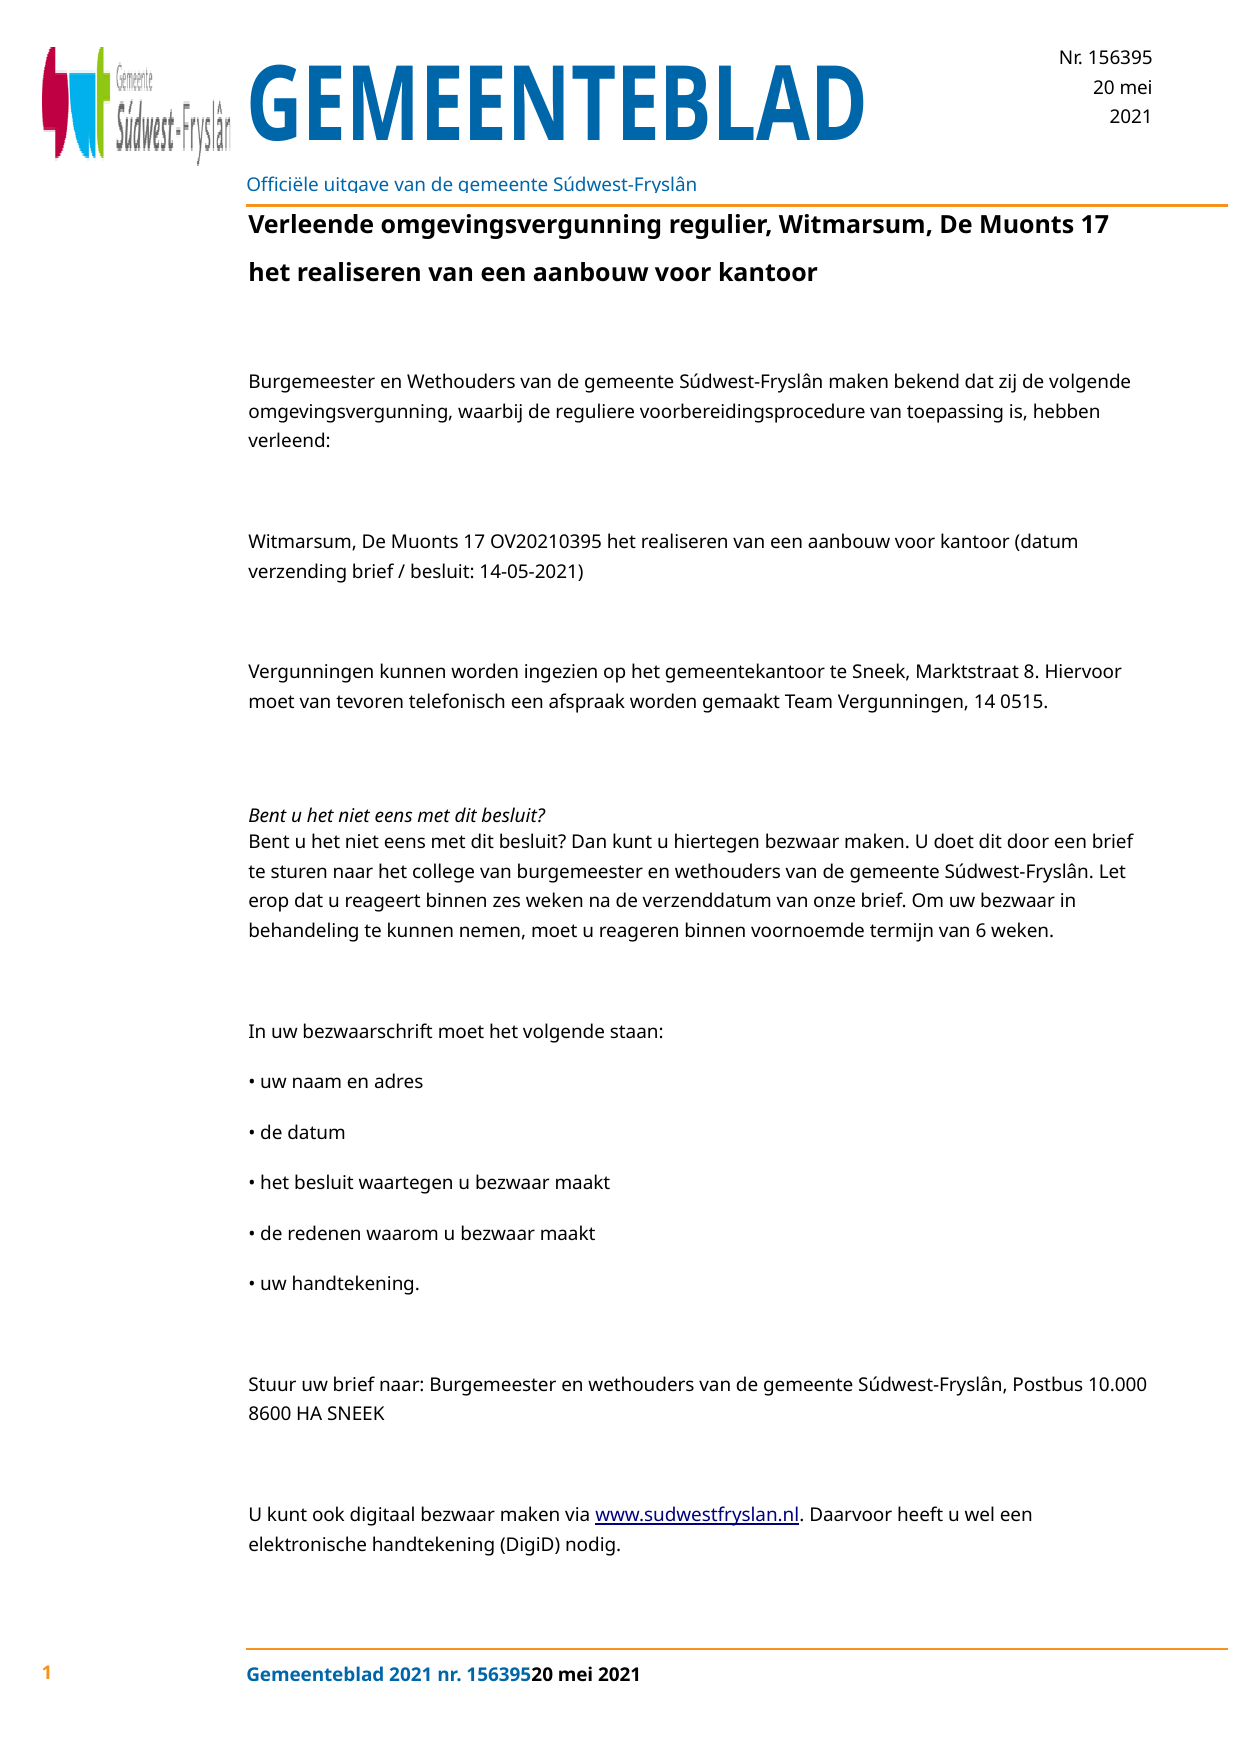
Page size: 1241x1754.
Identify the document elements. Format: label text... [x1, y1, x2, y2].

text • uw handtekening. [248, 1270, 1152, 1296]
text In uw bezwaarschrift moet het volgende staan: [248, 1018, 1152, 1044]
text Witmarsum, De Muonts 17 OV20210395 het realiseren van een aanbouw voor kantoor (datum verzending brief / besluit: 14-05-2021) [248, 528, 1152, 584]
text • de datum [248, 1119, 1152, 1144]
text • uw naam en adres [248, 1068, 1152, 1094]
text Vergunningen kunnen worden ingezien op het gemeentekantoor te Sneek, Marktstraat 8. Hiervoor moet van tevoren telefonisch een afspraak worden gemaakt Team Vergunningen, 14 0515. [248, 659, 1152, 714]
text • het besluit waartegen u bezwaar maakt [248, 1169, 1152, 1195]
text Bent u het niet eens met dit besluit? Dan kunt u hiertegen bezwaar maken. U doet dit door een brief te sturen naar het college van burgemeester en wethouders van de gemeente Súdwest-Fryslân. Let erop dat u reageert binnen zes weken na de verzenddatum van onze brief. Om uw bezwaar in behandeling te kunnen nemen, moet u reageren binnen voornoemde termijn van 6 weken. [248, 828, 1152, 943]
text Stuur uw brief naar: Burgemeester en wethouders van de gemeente Súdwest-Fryslân, Postbus 10.000 8600 HA SNEEK [248, 1371, 1152, 1426]
text Verleende omgevingsvergunning regulier, Witmarsum, De Muonts 17 het realiseren van een aanbouw voor kantoor [248, 207, 1152, 288]
text • de redenen waarom u bezwaar maakt [248, 1220, 1152, 1245]
picture [41, 47, 231, 172]
text U kunt ook digitaal bezwaar maken via www.sudwestfryslan.nl. Daarvoor heeft u wel een elektronische handtekening (DigiD) nodig. [248, 1501, 1152, 1557]
text Burgemeester en Wethouders van de gemeente Súdwest-Fryslân maken bekend dat zij de volgende omgevingsvergunning, waarbij de reguliere voorbereidingsprocedure van toepassing is, hebben verleend: [248, 368, 1152, 453]
text Bent u het niet eens met dit besluit? [248, 803, 1152, 828]
